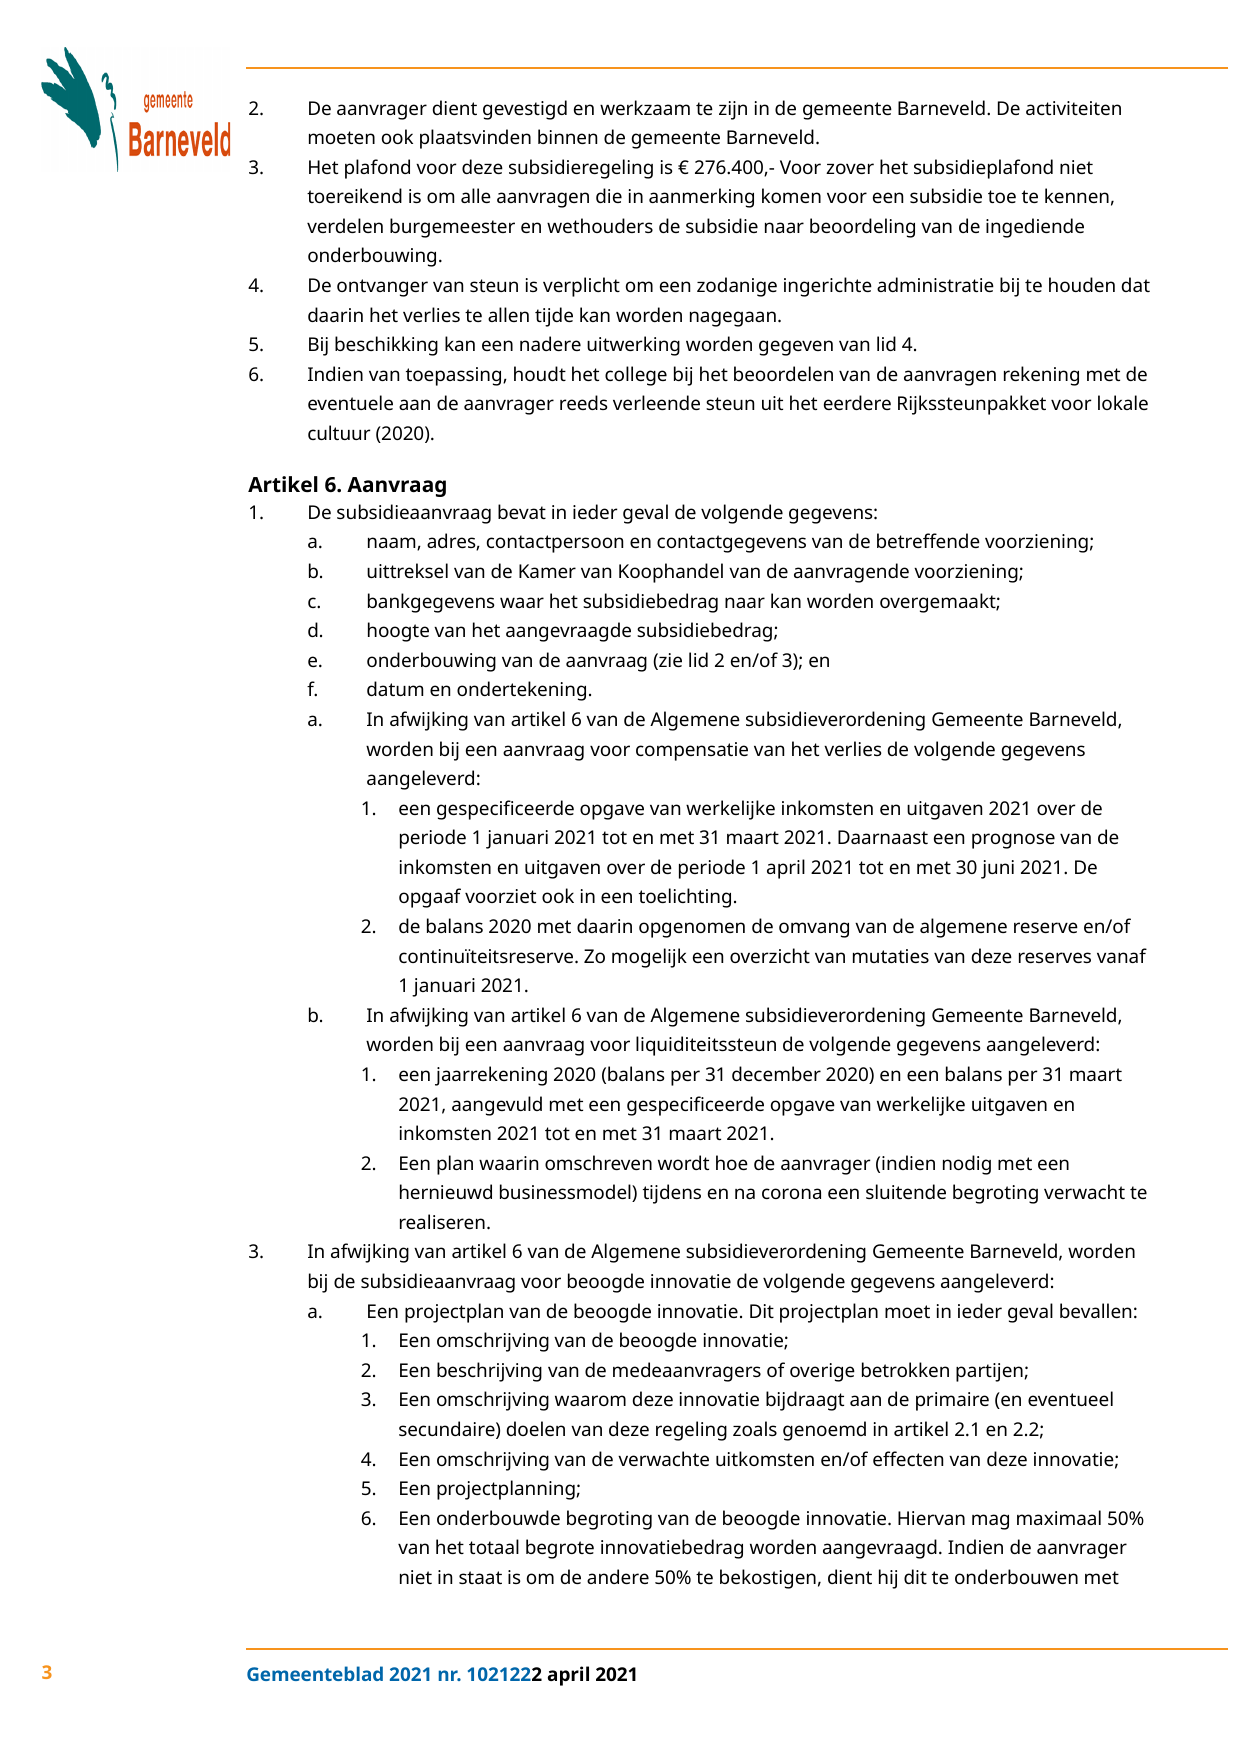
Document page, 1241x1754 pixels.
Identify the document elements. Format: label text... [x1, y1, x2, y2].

list bankgegevens waar het subsidiebedrag naar kan worden overgemaakt; [307, 588, 1152, 613]
list In afwijking van artikel 6 van de Algemene subsidieverordening Gemeente Barneveld, worden bij een aanvraag voor compensatie van het verlies de volgende gegevens aangeleverd: [307, 706, 1152, 791]
text Artikel 6. Aanvraag [248, 471, 1152, 499]
list Een onderbouwde begroting van de beoogde innovatie. Hiervan mag maximaal 50% van het totaal begrote innovatiebedrag worden aangevraagd. Indien de aanvrager niet in staat is om de andere 50% te bekostigen, dient hij dit te onderbouwen met [361, 1505, 1152, 1590]
picture [41, 47, 231, 172]
list De aanvrager dient gevestigd en werkzaam te zijn in de gemeente Barneveld. De activiteiten moeten ook plaatsvinden binnen de gemeente Barneveld. [248, 95, 1152, 150]
list de balans 2020 met daarin opgenomen de omvang van de algemene reserve en/of continuïteitsreserve. Zo mogelijk een overzicht van mutaties van deze reserves vanaf 1 januari 2021. [361, 913, 1152, 998]
list In afwijking van artikel 6 van de Algemene subsidieverordening Gemeente Barneveld, worden bij een aanvraag voor liquiditeitssteun de volgende gegevens aangeleverd: [307, 1002, 1152, 1057]
list naam, adres, contactpersoon en contactgegevens van de betreffende voorziening; [307, 529, 1152, 554]
list Een omschrijving waarom deze innovatie bijdraagt aan de primaire (en eventueel secundaire) doelen van deze regeling zoals genoemd in artikel 2.1 en 2.2; [361, 1387, 1152, 1442]
list Een plan waarin omschreven wordt hoe de aanvrager (indien nodig met een hernieuwd businessmodel) tijdens en na corona een sluitende begroting verwacht te realiseren. [361, 1150, 1152, 1235]
list Een projectplan van de beoogde innovatie. Dit projectplan moet in ieder geval bevallen: [307, 1298, 1152, 1323]
list Bij beschikking kan een nadere uitwerking worden gegeven van lid 4. [248, 331, 1152, 357]
list Een omschrijving van de beoogde innovatie; [361, 1327, 1152, 1353]
list In afwijking van artikel 6 van de Algemene subsidieverordening Gemeente Barneveld, worden bij de subsidieaanvraag voor beoogde innovatie de volgende gegevens aangeleverd: [248, 1239, 1152, 1294]
list De subsidieaanvraag bevat in ieder geval de volgende gegevens: [248, 499, 1152, 525]
list uittreksel van de Kamer van Koophandel van de aanvragende voorziening; [307, 558, 1152, 584]
list Een omschrijving van de verwachte uitkomsten en/of effecten van deze innovatie; [361, 1446, 1152, 1471]
list datum en ondertekening. [307, 677, 1152, 702]
list Een projectplanning; [361, 1475, 1152, 1501]
list onderbouwing van de aanvraag (zie lid 2 en/of 3); en [307, 647, 1152, 673]
list een gespecificeerde opgave van werkelijke inkomsten en uitgaven 2021 over de periode 1 januari 2021 tot en met 31 maart 2021. Daarnaast een prognose van de inkomsten en uitgaven over de periode 1 april 2021 tot en met 30 juni 2021. De opgaaf voorziet ook in een toelichting. [361, 795, 1152, 909]
list Een beschrijving van de medeaanvragers of overige betrokken partijen; [361, 1357, 1152, 1383]
list Het plafond voor deze subsidieregeling is € 276.400,- Voor zover het subsidieplafond niet toereikend is om alle aanvragen die in aanmerking komen voor een subsidie toe te kennen, verdelen burgemeester en wethouders de subsidie naar beoordeling van de ingediende onderbouwing. [248, 154, 1152, 268]
list hoogte van het aangevraagde subsidiebedrag; [307, 617, 1152, 643]
list Indien van toepassing, houdt het college bij het beoordelen van de aanvragen rekening met de eventuele aan de aanvrager reeds verleende steun uit het eerdere Rijkssteunpakket voor lokale cultuur (2020). [248, 361, 1152, 446]
list De ontvanger van steun is verplicht om een zodanige ingerichte administratie bij te houden dat daarin het verlies te allen tijde kan worden nagegaan. [248, 272, 1152, 328]
list een jaarrekening 2020 (balans per 31 december 2020) en een balans per 31 maart 2021, aangevuld met een gespecificeerde opgave van werkelijke uitgaven en inkomsten 2021 tot en met 31 maart 2021. [361, 1061, 1152, 1146]
